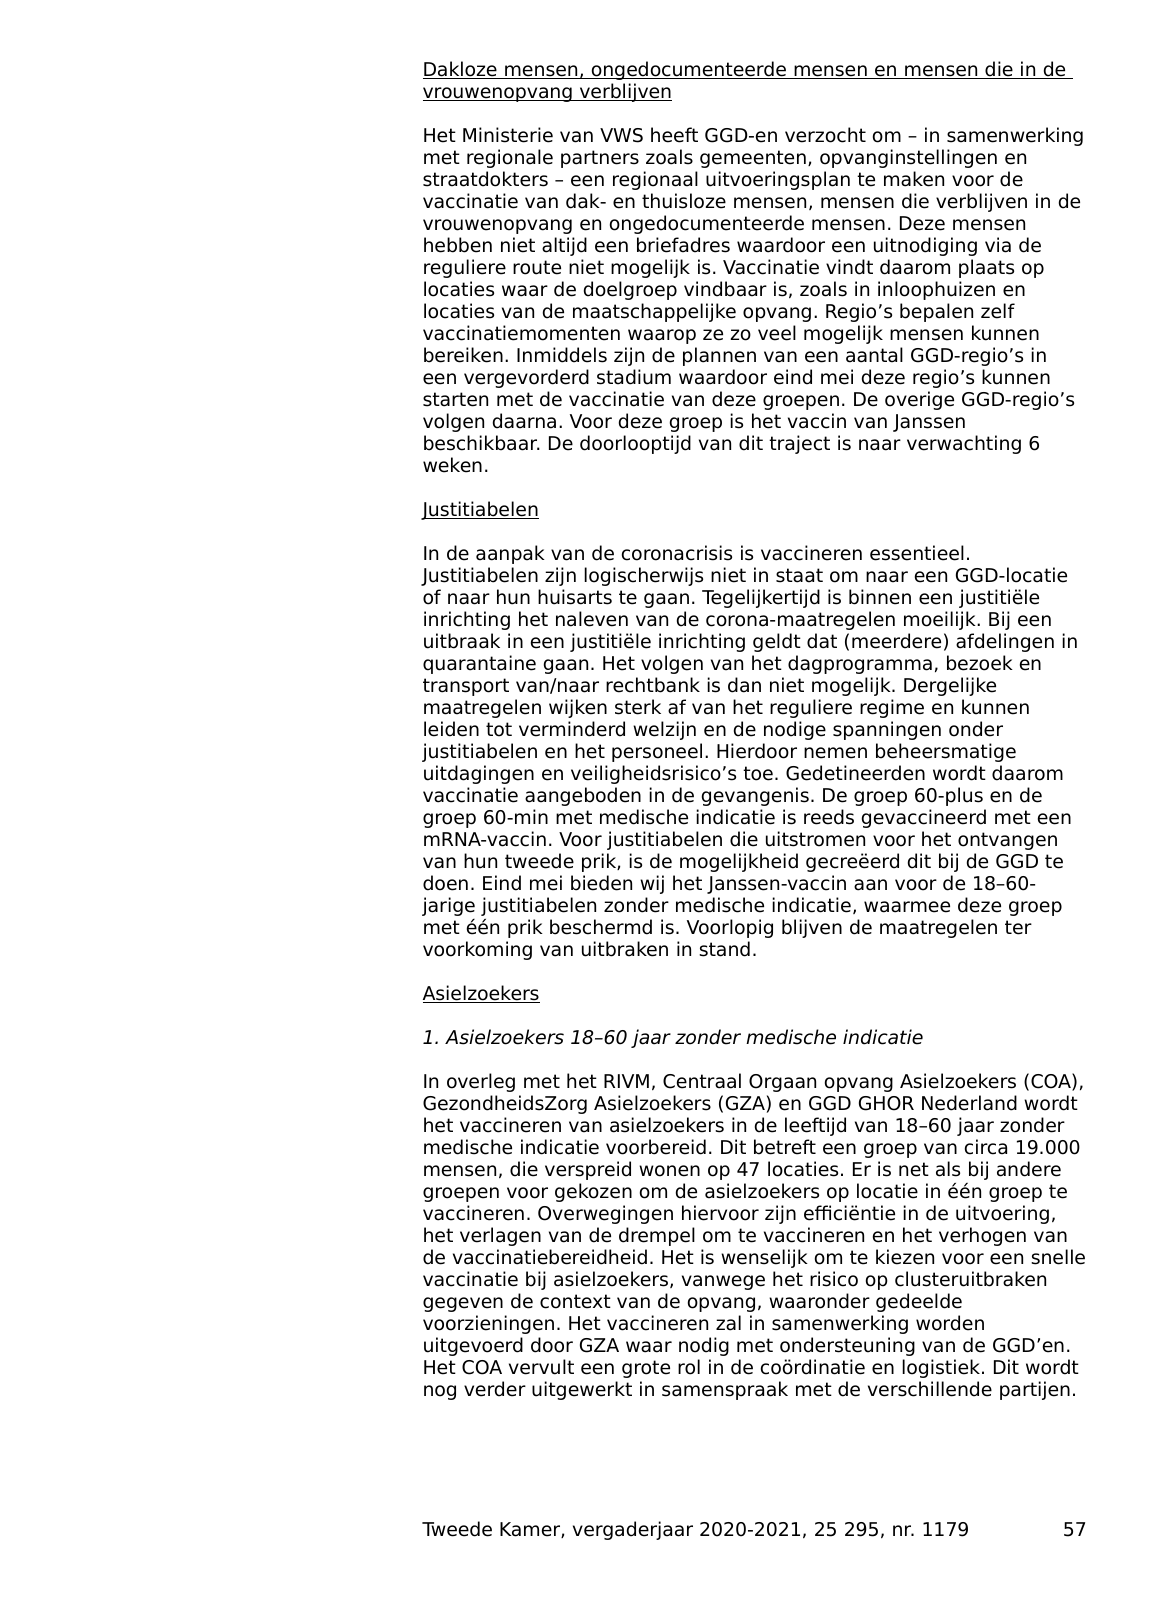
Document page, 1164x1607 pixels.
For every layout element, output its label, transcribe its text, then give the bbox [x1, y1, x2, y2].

text In de aanpak van de coronacrisis is vaccineren essentieel. Justitiabelen zijn logischerwijs niet in staat om naar een GGD-locatie of naar hun huisarts te gaan. Tegelijkertijd is binnen een justitiële inrichting het naleven van de corona-maatregelen moeilijk. Bij een uitbraak in een justitiële inrichting geldt dat (meerdere) afdelingen in quarantaine gaan. Het volgen van het dagprogramma, bezoek en transport van/naar rechtbank is dan niet mogelijk. Dergelijke maatregelen wijken sterk af van het reguliere regime en kunnen leiden tot verminderd welzijn en de nodige spanningen onder justitiabelen en het personeel. Hierdoor nemen beheersmatige uitdagingen en veiligheidsrisico’s toe. Gedetineerden wordt daarom vaccinatie aangeboden in de gevangenis. De groep 60-plus en de groep 60-min met medische indicatie is reeds gevaccineerd met een mRNA-vaccin. Voor justitiabelen die uitstromen voor het ontvangen van hun tweede prik, is de mogelijkheid gecreëerd dit bij de GGD te doen. Eind mei bieden wij het Janssen-vaccin aan voor de 18–60-jarige justitiabelen zonder medische indicatie, waarmee deze groep met één prik beschermd is. Voorlopig blijven de maatregelen ter voorkoming van uitbraken in stand. [422, 543, 1087, 961]
text In overleg met het RIVM, Centraal Orgaan opvang Asielzoekers (COA), GezondheidsZorg Asielzoekers (GZA) en GGD GHOR Nederland wordt het vaccineren van asielzoekers in de leeftijd van 18–60 jaar zonder medische indicatie voorbereid. Dit betreft een groep van circa 19.000 mensen, die verspreid wonen op 47 locaties. Er is net als bij andere groepen voor gekozen om de asielzoekers op locatie in één groep te vaccineren. Overwegingen hiervoor zijn efficiëntie in de uitvoering, het verlagen van de drempel om te vaccineren en het verhogen van de vaccinatiebereidheid. Het is wenselijk om te kiezen voor een snelle vaccinatie bij asielzoekers, vanwege het risico op clusteruitbraken gegeven de context van de opvang, waaronder gedeelde voorzieningen. Het vaccineren zal in samenwerking worden uitgevoerd door GZA waar nodig met ondersteuning van de GGD’en. Het COA vervult een grote rol in de coördinatie en logistiek. Dit wordt nog verder uitgewerkt in samenspraak met de verschillende partijen. [422, 1071, 1087, 1401]
subtitle 1. Asielzoekers 18–60 jaar zonder medische indicatie [422, 1027, 1087, 1049]
text Het Ministerie van VWS heeft GGD-en verzocht om – in samenwerking met regionale partners zoals gemeenten, opvanginstellingen en straatdokters – een regionaal uitvoeringsplan te maken voor de vaccinatie van dak- en thuisloze mensen, mensen die verblijven in de vrouwenopvang en ongedocumenteerde mensen. Deze mensen hebben niet altijd een briefadres waardoor een uitnodiging via de reguliere route niet mogelijk is. Vaccinatie vindt daarom plaats op locaties waar de doelgroep vindbaar is, zoals in inloophuizen en locaties van de maatschappelijke opvang. Regio’s bepalen zelf vaccinatiemomenten waarop ze zo veel mogelijk mensen kunnen bereiken. Inmiddels zijn de plannen van een aantal GGD-regio’s in een vergevorderd stadium waardoor eind mei deze regio’s kunnen starten met de vaccinatie van deze groepen. De overige GGD-regio’s volgen daarna. Voor deze groep is het vaccin van Janssen beschikbaar. De doorlooptijd van dit traject is naar verwachting 6 weken. [422, 125, 1087, 477]
subtitle Justitiabelen [422, 499, 1087, 521]
subtitle Asielzoekers [422, 983, 1087, 1005]
subtitle Dakloze mensen, ongedocumenteerde mensen en mensen die in de vrouwenopvang verblijven [422, 59, 1087, 103]
